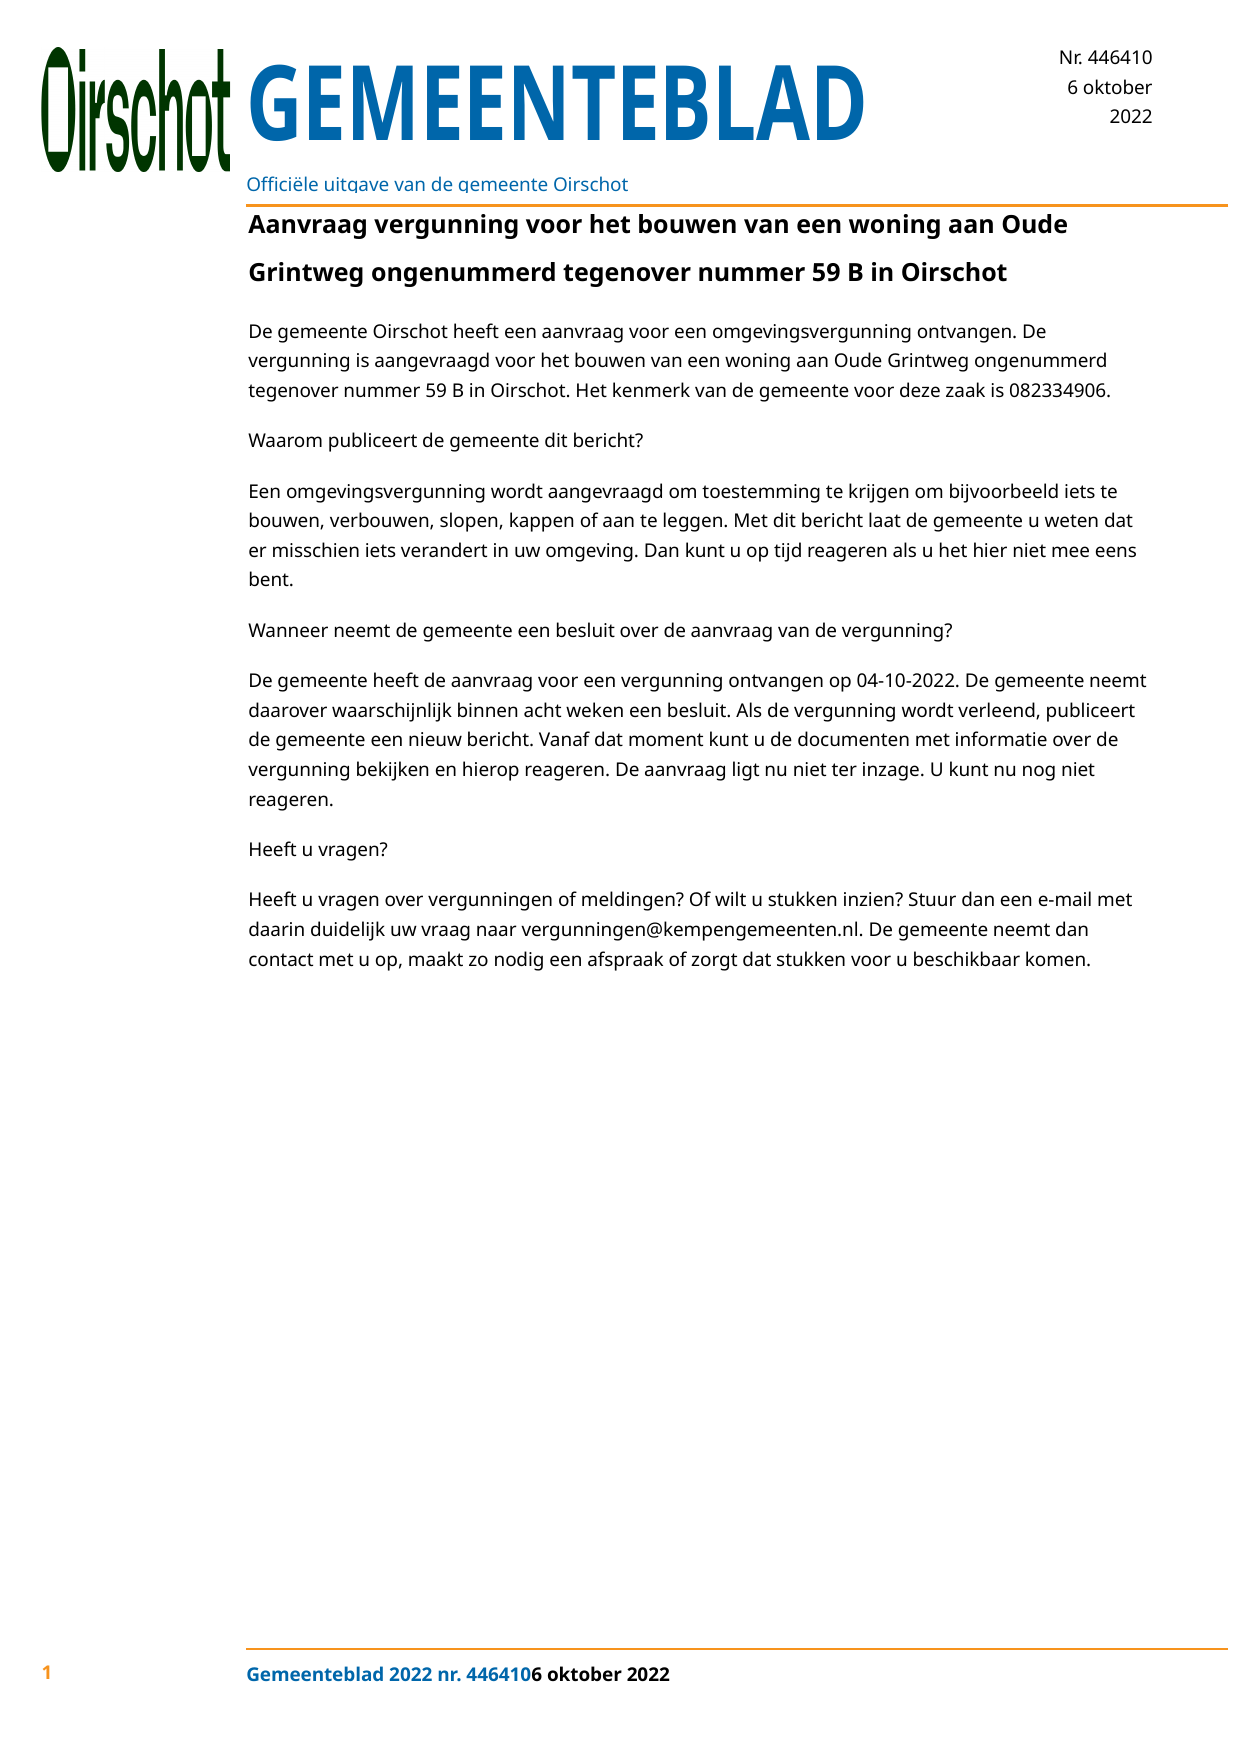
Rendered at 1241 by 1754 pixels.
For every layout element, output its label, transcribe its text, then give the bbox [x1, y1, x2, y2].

text De gemeente heeft de aanvraag voor een vergunning ontvangen op 04-10-2022. De gemeente neemt daarover waarschijnlijk binnen acht weken een besluit. Als de vergunning wordt verleend, publiceert de gemeente een nieuw bericht. Vanaf dat moment kunt u de documenten met informatie over de vergunning bekijken en hierop reageren. De aanvraag ligt nu niet ter inzage. U kunt nu nog niet reageren. [248, 667, 1152, 812]
text Waarom publiceert de gemeente dit bericht? [248, 427, 1152, 453]
text Een omgevingsvergunning wordt aangevraagd om toestemming te krijgen om bijvoorbeeld iets te bouwen, verbouwen, slopen, kappen of aan te leggen. Met dit bericht laat de gemeente u weten dat er misschien iets verandert in uw omgeving. Dan kunt u op tijd reageren als u het hier niet mee eens bent. [248, 478, 1152, 592]
text Aanvraag vergunning voor het bouwen van een woning aan Oude Grintweg ongenummerd tegenover nummer 59 B in Oirschot [248, 207, 1152, 288]
picture [41, 47, 231, 172]
text Heeft u vragen over vergunningen of meldingen? Of wilt u stukken inzien? Stuur dan een e-mail met daarin duidelijk uw vraag naar vergunningen@kempengemeenten.nl. De gemeente neemt dan contact met u op, maakt zo nodig een afspraak of zorgt dat stukken voor u beschikbaar komen. [248, 887, 1152, 972]
text Heeft u vragen? [248, 836, 1152, 862]
text De gemeente Oirschot heeft een aanvraag voor een omgevingsvergunning ontvangen. De vergunning is aangevraagd voor het bouwen van een woning aan Oude Grintweg ongenummerd tegenover nummer 59 B in Oirschot. Het kenmerk van de gemeente voor deze zaak is 082334906. [248, 318, 1152, 403]
text Wanneer neemt de gemeente een besluit over de aanvraag van de vergunning? [248, 617, 1152, 643]
